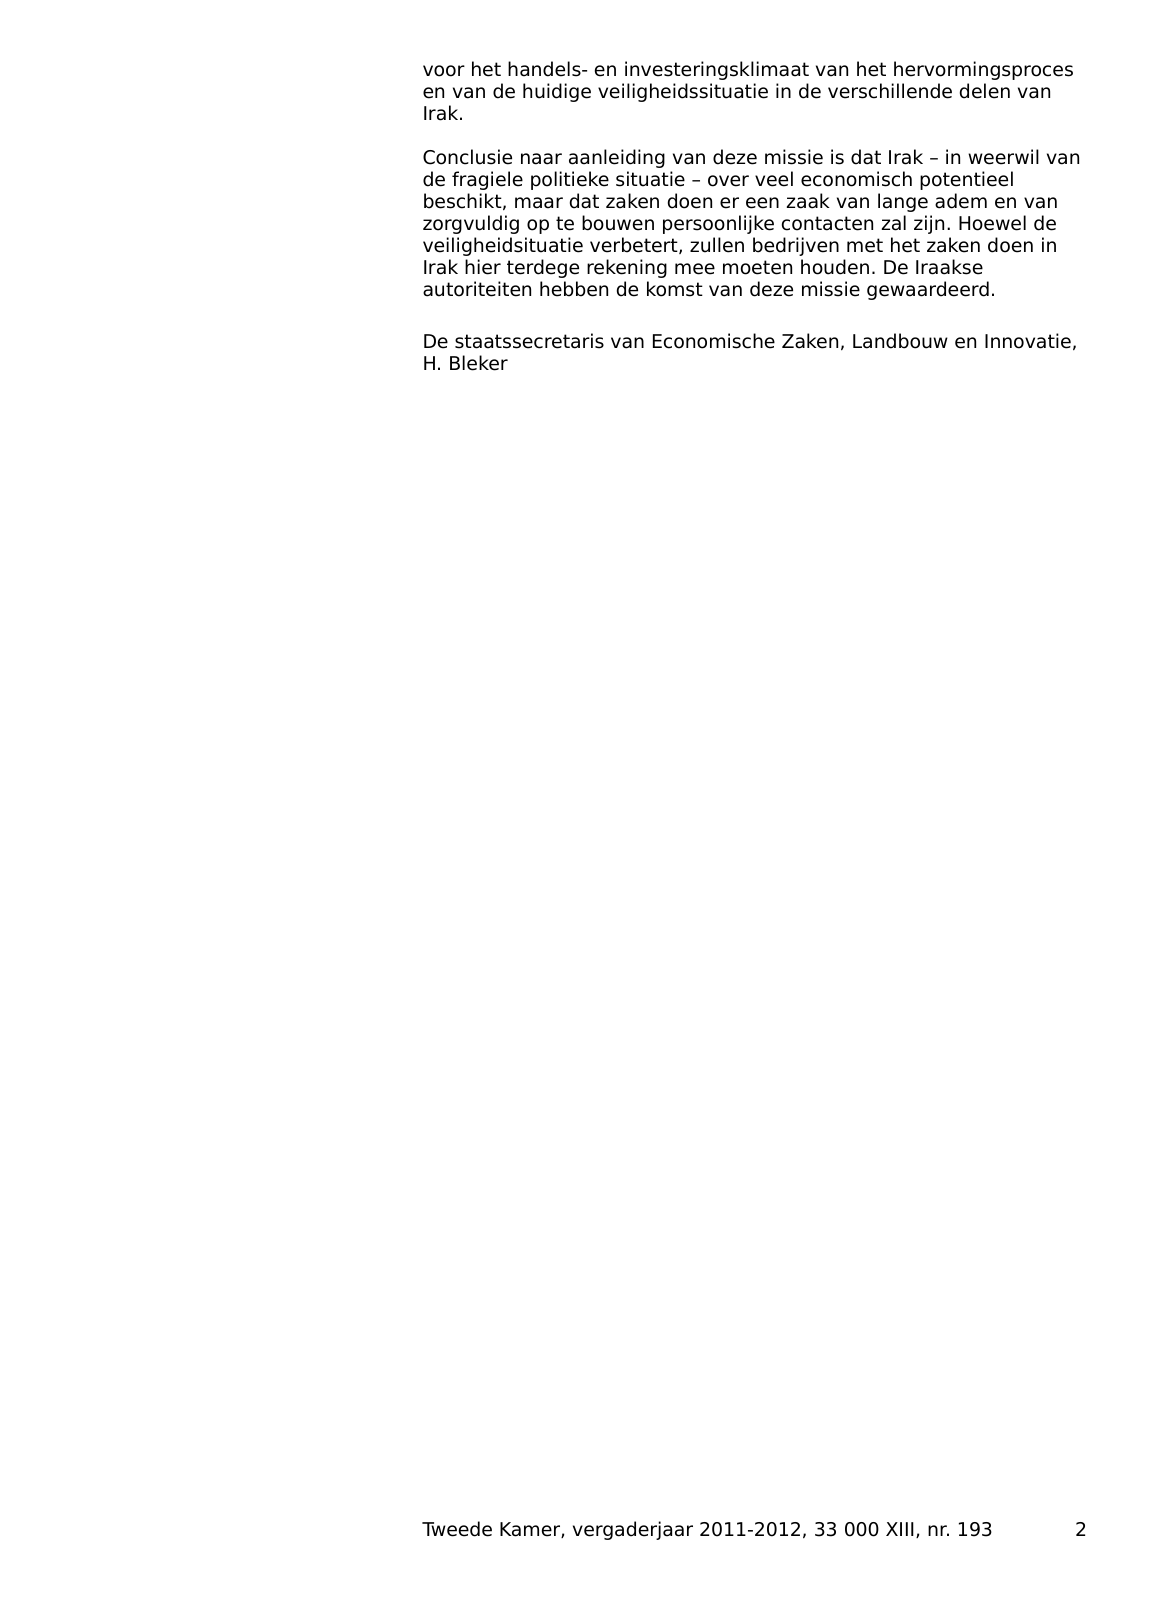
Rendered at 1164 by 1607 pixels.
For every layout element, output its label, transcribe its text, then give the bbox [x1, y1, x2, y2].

text Conclusie naar aanleiding van deze missie is dat Irak – in weerwil van de fragiele politieke situatie – over veel economisch potentieel beschikt, maar dat zaken doen er een zaak van lange adem en van zorgvuldig op te bouwen persoonlijke contacten zal zijn. Hoewel de veiligheidsituatie verbetert, zullen bedrijven met het zaken doen in Irak hier terdege rekening mee moeten houden. De Iraakse autoriteiten hebben de komst van deze missie gewaardeerd. [422, 147, 1087, 301]
text voor het handels- en investeringsklimaat van het hervormingsproces en van de huidige veiligheidssituatie in de verschillende delen van Irak. [422, 59, 1087, 125]
text De staatssecretaris van Economische Zaken, Landbouw en Innovatie, H. Bleker [422, 331, 1087, 375]
